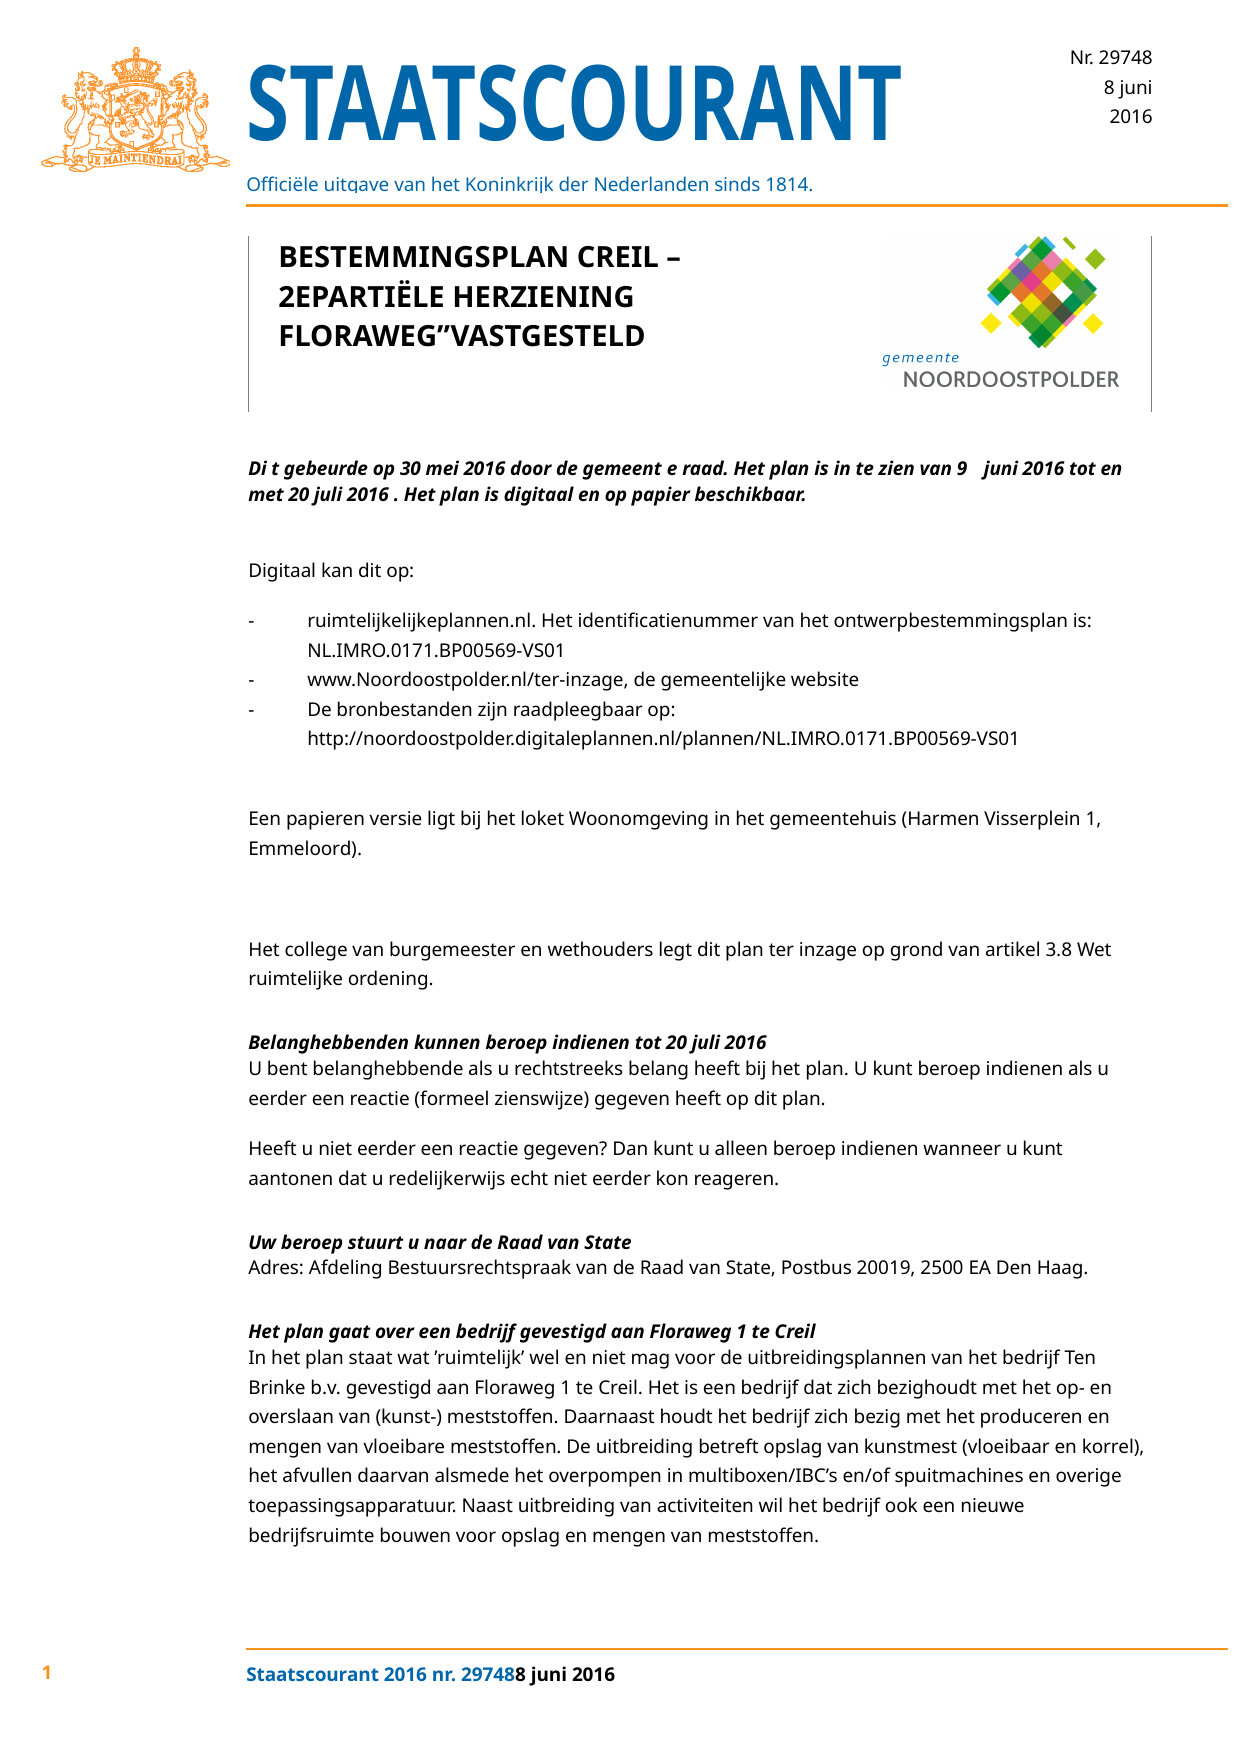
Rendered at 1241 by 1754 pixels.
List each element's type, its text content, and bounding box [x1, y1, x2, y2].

text Uw beroep stuurt u naar de Raad van State [248, 1229, 1152, 1254]
picture [882, 236, 1119, 387]
picture [41, 47, 231, 172]
text Di t gebeurde op 30 mei 2016 door de gemeent e raad. Het plan is in te zien van 9 juni 2016 tot en met 20 juli 2016 . Het plan is digitaal en op papier beschikbaar. [248, 455, 1152, 506]
text Digitaal kan dit op: [248, 557, 1152, 583]
text Het college van burgemeester en wethouders legt dit plan ter inzage op grond van artikel 3.8 Wet ruimtelijke ordening. [248, 936, 1152, 991]
list ruimtelijkelijkeplannen.nl. Het identificatienummer van het ontwerpbestemmingsplan is: NL.IMRO.0171.BP00569-VS01 [248, 607, 1152, 663]
text Een papieren versie ligt bij het loket Woonomgeving in het gemeentehuis (Harmen Visserplein 1, Emmeloord). [248, 806, 1152, 861]
text Het plan gaat over een bedrijf gevestigd aan Floraweg 1 te Creil [248, 1318, 1152, 1344]
list www.Noordoostpolder.nl/ter-inzage, de gemeentelijke website [248, 666, 1152, 692]
text U bent belanghebbende als u rechtstreeks belang heeft bij het plan. U kunt beroep indienen als u eerder een reactie (formeel zienswijze) gegeven heeft op dit plan. [248, 1055, 1152, 1111]
text Heeft u niet eerder een reactie gegeven? Dan kunt u alleen beroep indienen wanneer u kunt aantonen dat u redelijkerwijs echt niet eerder kon reageren. [248, 1135, 1152, 1191]
table_header BESTEMMINGSPLAN CREIL – 2EPARTIËLE HERZIENING FLORAWEG”VASTGESTELD [249, 236, 850, 412]
table_header [850, 236, 1151, 412]
text In het plan staat wat ’ruimtelijk’ wel en niet mag voor de uitbreidingsplannen van het bedrijf Ten Brinke b.v. gevestigd aan Floraweg 1 te Creil. Het is een bedrijf dat zich bezighoudt met het op- en overslaan van (kunst-) meststoffen. Daarnaast houdt het bedrijf zich bezig met het produceren en mengen van vloeibare meststoffen. De uitbreiding betreft opslag van kunstmest (vloeibaar en korrel), het afvullen daarvan alsmede het overpompen in multiboxen/IBC’s en/of spuitmachines en overige toepassingsapparatuur. Naast uitbreiding van activiteiten wil het bedrijf ook een nieuwe bedrijfsruimte bouwen voor opslag en mengen van meststoffen. [248, 1344, 1152, 1547]
text Belanghebbenden kunnen beroep indienen tot 20 juli 2016 [248, 1029, 1152, 1055]
list De bronbestanden zijn raadpleegbaar op: http://noordoostpolder.digitaleplannen.nl/plannen/NL.IMRO.0171.BP00569-VS01 [248, 696, 1152, 751]
text Adres: Afdeling Bestuursrechtspraak van de Raad van State, Postbus 20019, 2500 EA Den Haag. [248, 1254, 1152, 1280]
